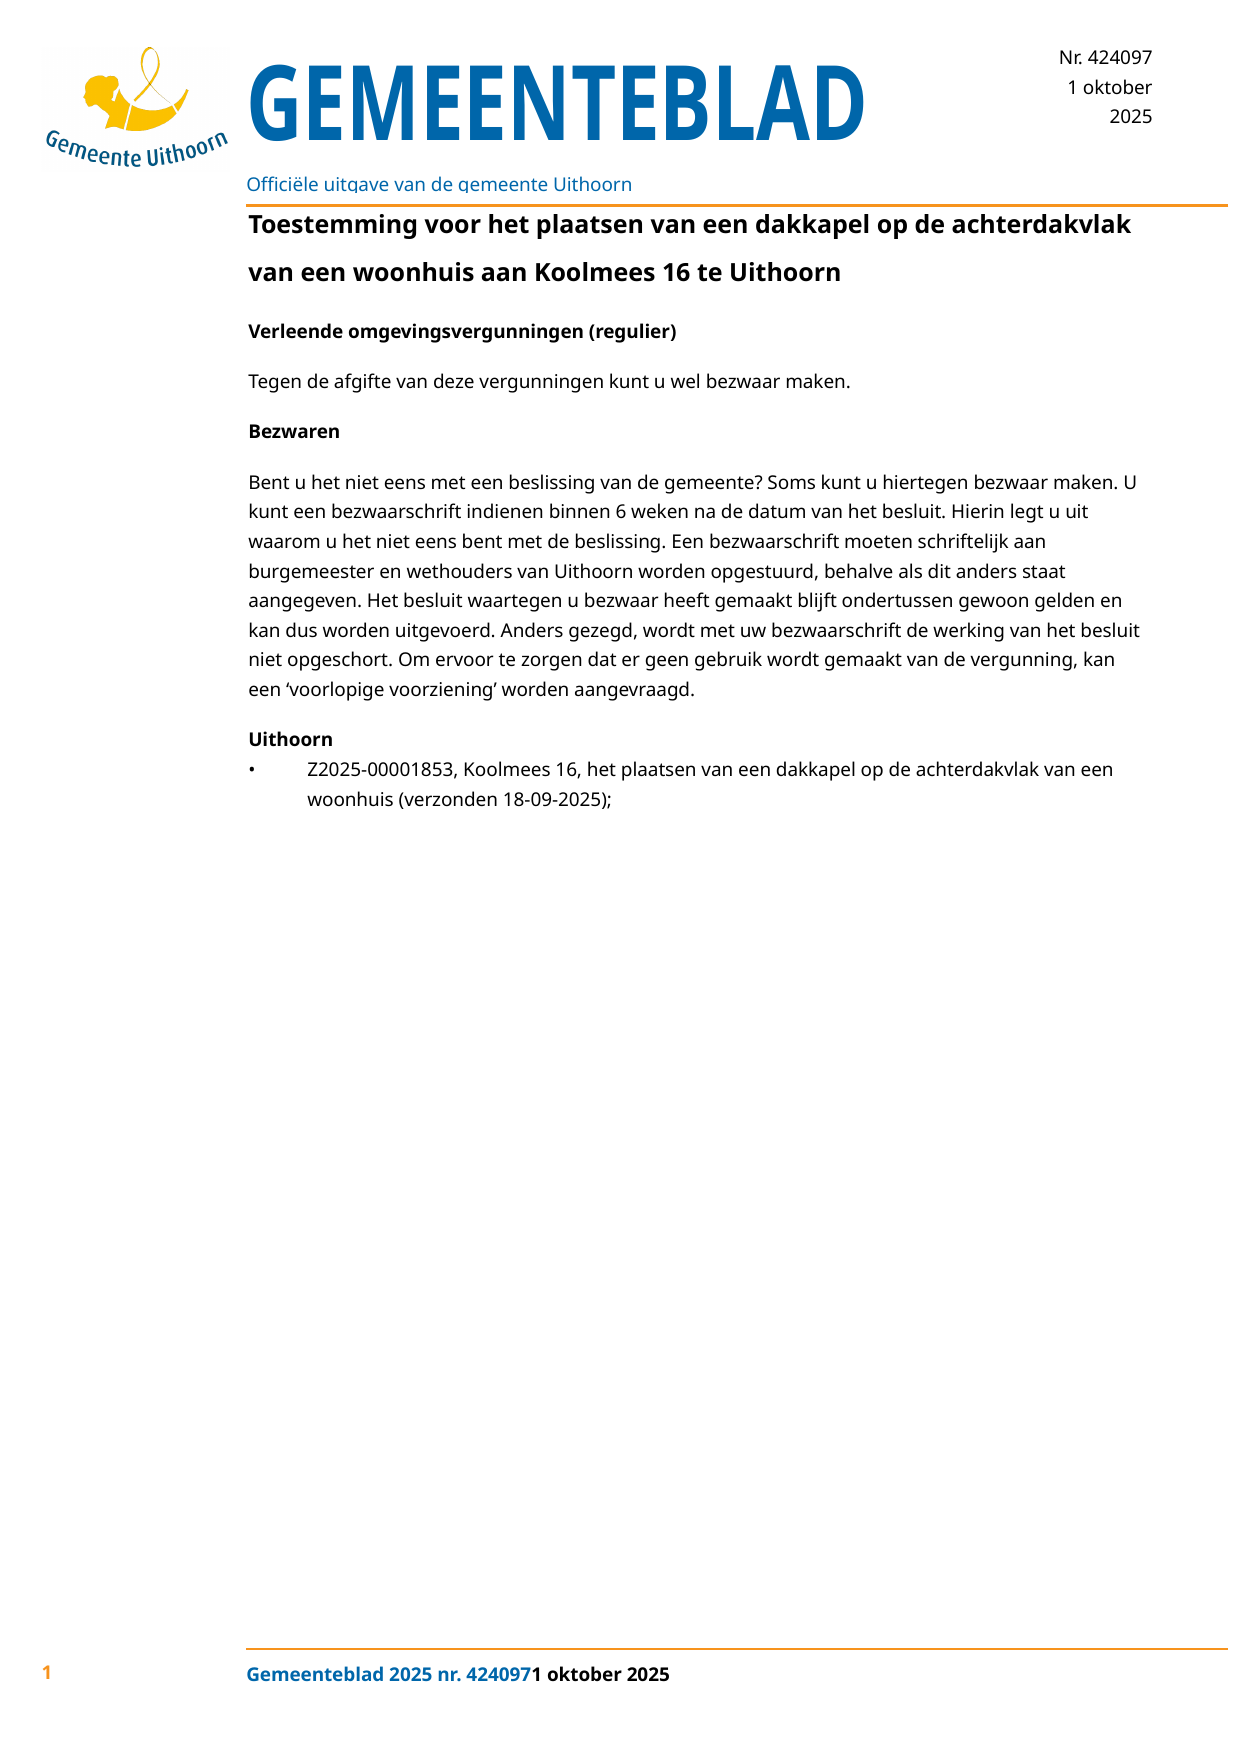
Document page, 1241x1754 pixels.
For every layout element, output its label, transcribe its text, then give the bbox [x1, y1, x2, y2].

text Verleende omgevingsvergunningen (regulier) [248, 318, 1152, 344]
text Uithoorn [248, 727, 1152, 752]
text Toestemming voor het plaatsen van een dakkapel op de achterdakvlak van een woonhuis aan Koolmees 16 te Uithoorn [248, 207, 1152, 288]
text Bent u het niet eens met een beslissing van de gemeente? Soms kunt u hiertegen bezwaar maken. U kunt een bezwaarschrift indienen binnen 6 weken na de datum van het besluit. Hierin legt u uit waarom u het niet eens bent met de beslissing. Een bezwaarschrift moeten schriftelijk aan burgemeester en wethouders van Uithoorn worden opgestuurd, behalve als dit anders staat aangegeven. Het besluit waartegen u bezwaar heeft gemaakt blijft ondertussen gewoon gelden en kan dus worden uitgevoerd. Anders gezegd, wordt met uw bezwaarschrift de werking van het besluit niet opgeschort. Om ervoor te zorgen dat er geen gebruik wordt gemaakt van de vergunning, kan een ‘voorlopige voorziening’ worden aangevraagd. [248, 469, 1152, 702]
text Tegen de afgifte van deze vergunningen kunt u wel bezwaar maken. [248, 368, 1152, 394]
picture [41, 47, 231, 172]
list Z2025-00001853, Koolmees 16, het plaatsen van een dakkapel op de achterdakvlak van een woonhuis (verzonden 18-09-2025); [248, 756, 1152, 812]
text Bezwaren [248, 419, 1152, 444]
